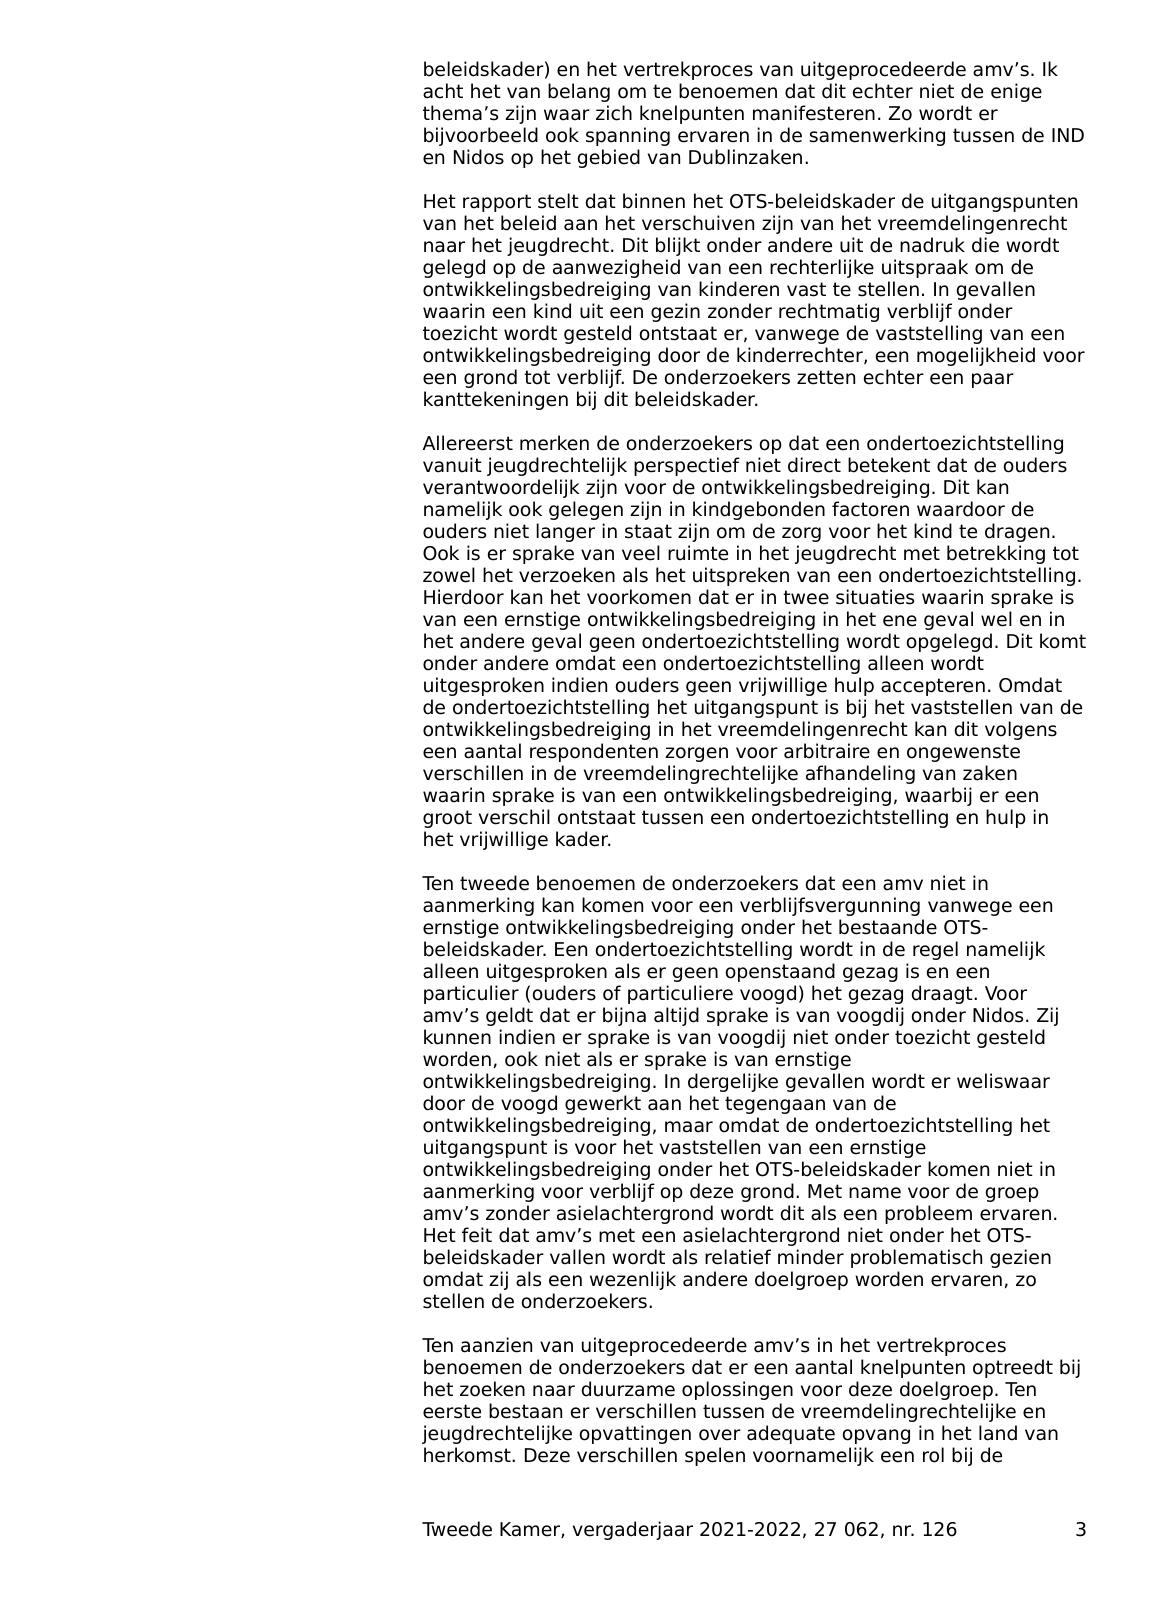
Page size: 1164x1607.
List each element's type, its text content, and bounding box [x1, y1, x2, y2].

text beleidskader) en het vertrekproces van uitgeprocedeerde amv’s. Ik acht het van belang om te benoemen dat dit echter niet de enige thema’s zijn waar zich knelpunten manifesteren. Zo wordt er bijvoorbeeld ook spanning ervaren in de samenwerking tussen de IND en Nidos op het gebied van Dublinzaken. [422, 59, 1087, 169]
text Ten tweede benoemen de onderzoekers dat een amv niet in aanmerking kan komen voor een verblijfsvergunning vanwege een ernstige ontwikkelingsbedreiging onder het bestaande OTS-beleidskader. Een ondertoezichtstelling wordt in de regel namelijk alleen uitgesproken als er geen openstaand gezag is en een particulier (ouders of particuliere voogd) het gezag draagt. Voor amv’s geldt dat er bijna altijd sprake is van voogdij onder Nidos. Zij kunnen indien er sprake is van voogdij niet onder toezicht gesteld worden, ook niet als er sprake is van ernstige ontwikkelingsbedreiging. In dergelijke gevallen wordt er weliswaar door de voogd gewerkt aan het tegengaan van de ontwikkelingsbedreiging, maar omdat de ondertoezichtstelling het uitgangspunt is voor het vaststellen van een ernstige ontwikkelingsbedreiging onder het OTS-beleidskader komen niet in aanmerking voor verblijf op deze grond. Met name voor de groep amv’s zonder asielachtergrond wordt dit als een probleem ervaren. Het feit dat amv’s met een asielachtergrond niet onder het OTS-beleidskader vallen wordt als relatief minder problematisch gezien omdat zij als een wezenlijk andere doelgroep worden ervaren, zo stellen de onderzoekers. [422, 873, 1087, 1312]
text Het rapport stelt dat binnen het OTS-beleidskader de uitgangspunten van het beleid aan het verschuiven zijn van het vreemdelingenrecht naar het jeugdrecht. Dit blijkt onder andere uit de nadruk die wordt gelegd op de aanwezigheid van een rechterlijke uitspraak om de ontwikkelingsbedreiging van kinderen vast te stellen. In gevallen waarin een kind uit een gezin zonder rechtmatig verblijf onder toezicht wordt gesteld ontstaat er, vanwege de vaststelling van een ontwikkelingsbedreiging door de kinderrechter, een mogelijkheid voor een grond tot verblijf. De onderzoekers zetten echter een paar kanttekeningen bij dit beleidskader. [422, 191, 1087, 411]
text Allereerst merken de onderzoekers op dat een ondertoezichtstelling vanuit jeugdrechtelijk perspectief niet direct betekent dat de ouders verantwoordelijk zijn voor de ontwikkelingsbedreiging. Dit kan namelijk ook gelegen zijn in kindgebonden factoren waardoor de ouders niet langer in staat zijn om de zorg voor het kind te dragen. Ook is er sprake van veel ruimte in het jeugdrecht met betrekking tot zowel het verzoeken als het uitspreken van een ondertoezichtstelling. Hierdoor kan het voorkomen dat er in twee situaties waarin sprake is van een ernstige ontwikkelingsbedreiging in het ene geval wel en in het andere geval geen ondertoezichtstelling wordt opgelegd. Dit komt onder andere omdat een ondertoezichtstelling alleen wordt uitgesproken indien ouders geen vrijwillige hulp accepteren. Omdat de ondertoezichtstelling het uitgangspunt is bij het vaststellen van de ontwikkelingsbedreiging in het vreemdelingenrecht kan dit volgens een aantal respondenten zorgen voor arbitraire en ongewenste verschillen in de vreemdelingrechtelijke afhandeling van zaken waarin sprake is van een ontwikkelingsbedreiging, waarbij er een groot verschil ontstaat tussen een ondertoezichtstelling en hulp in het vrijwillige kader. [422, 433, 1087, 851]
text Ten aanzien van uitgeprocedeerde amv’s in het vertrekproces benoemen de onderzoekers dat er een aantal knelpunten optreedt bij het zoeken naar duurzame oplossingen voor deze doelgroep. Ten eerste bestaan er verschillen tussen de vreemdelingrechtelijke en jeugdrechtelijke opvattingen over adequate opvang in het land van herkomst. Deze verschillen spelen voornamelijk een rol bij de [422, 1335, 1087, 1467]
